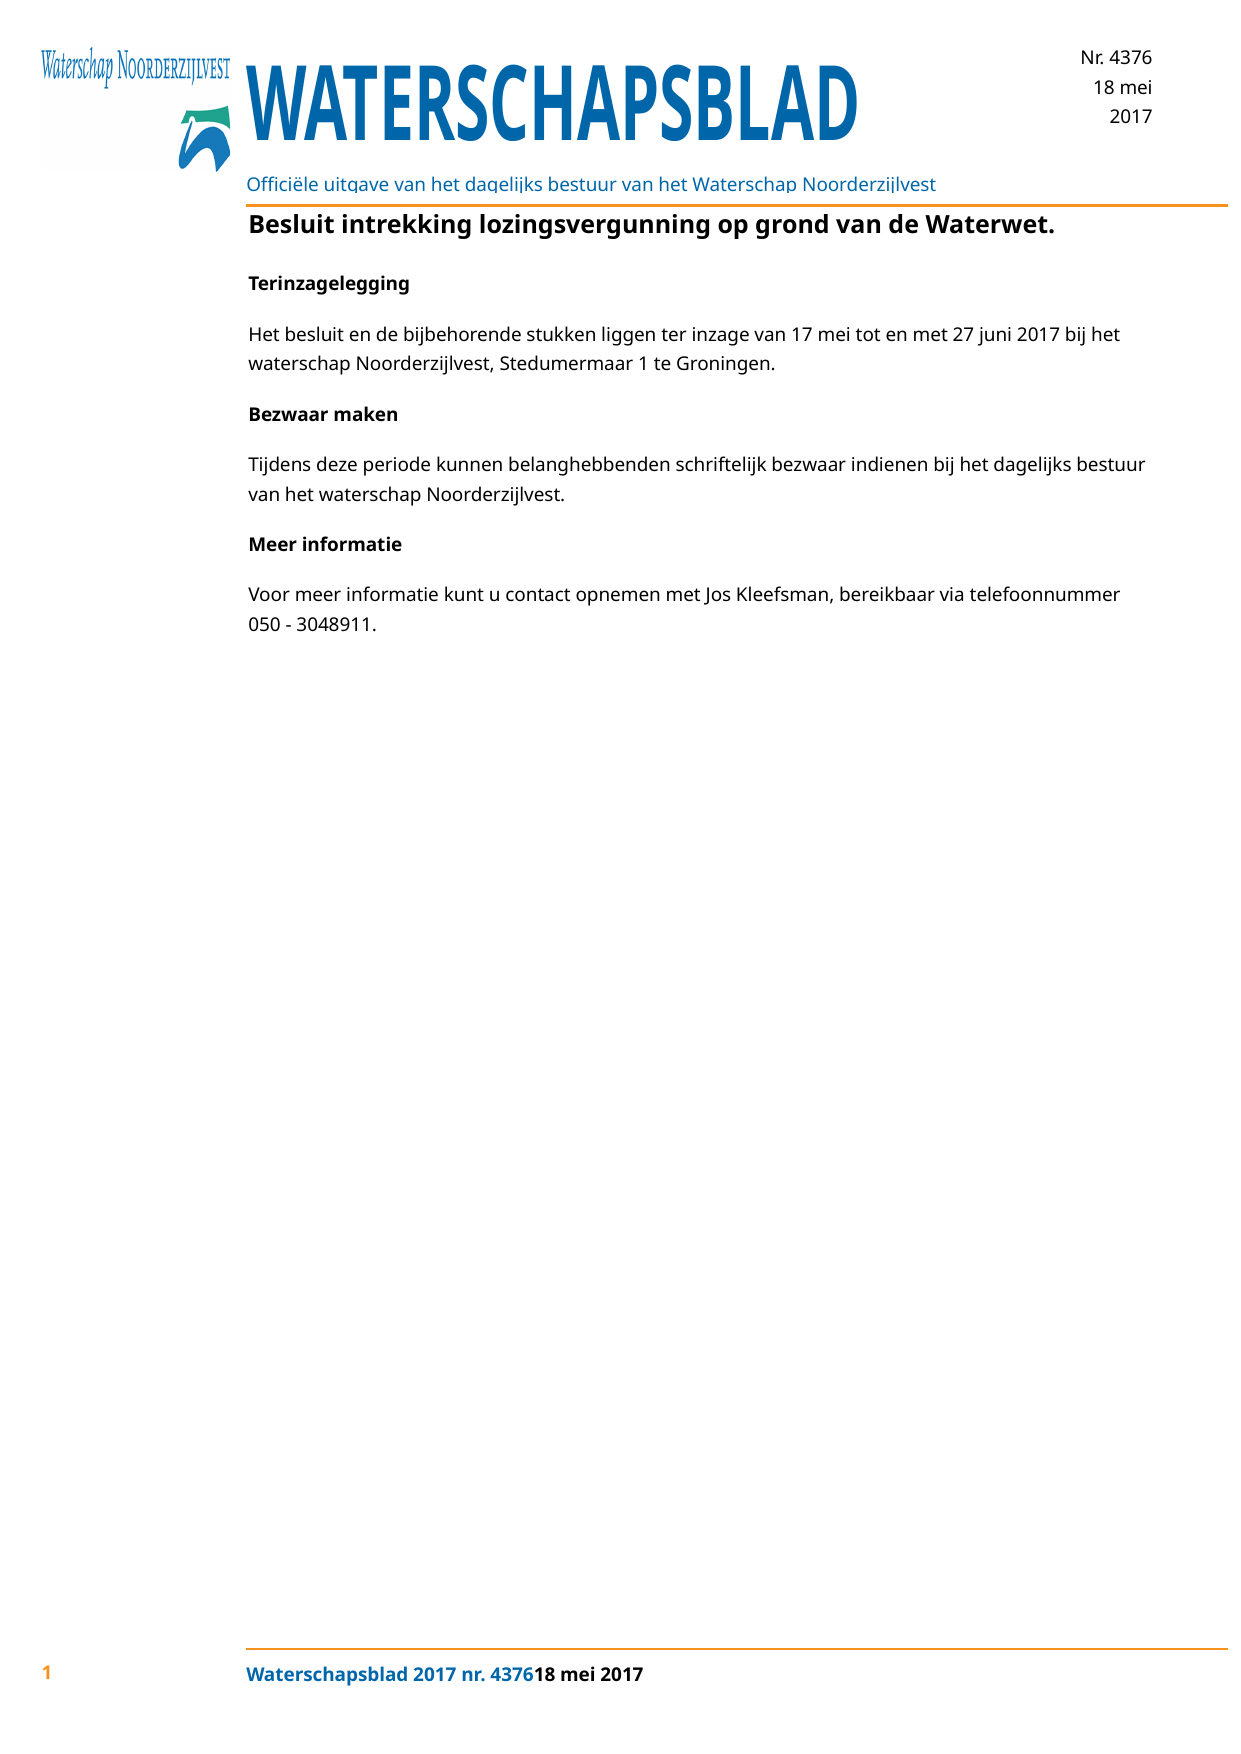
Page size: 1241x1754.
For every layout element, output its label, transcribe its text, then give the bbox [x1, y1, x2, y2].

text Bezwaar maken [248, 401, 1152, 426]
picture [41, 47, 231, 172]
text Voor meer informatie kunt u contact opnemen met Jos Kleefsman, bereikbaar via telefoonnummer 050 - 3048911. [248, 582, 1152, 637]
text Besluit intrekking lozingsvergunning op grond van de Waterwet. [248, 207, 1152, 241]
text Het besluit en de bijbehorende stukken liggen ter inzage van 17 mei tot en met 27 juni 2017 bij het waterschap Noorderzijlvest, Stedumermaar 1 te Groningen. [248, 321, 1152, 376]
text Meer informatie [248, 531, 1152, 557]
text Terinzagelegging [248, 270, 1152, 296]
text Tijdens deze periode kunnen belanghebbenden schriftelijk bezwaar indienen bij het dagelijks bestuur van het waterschap Noorderzijlvest. [248, 451, 1152, 506]
